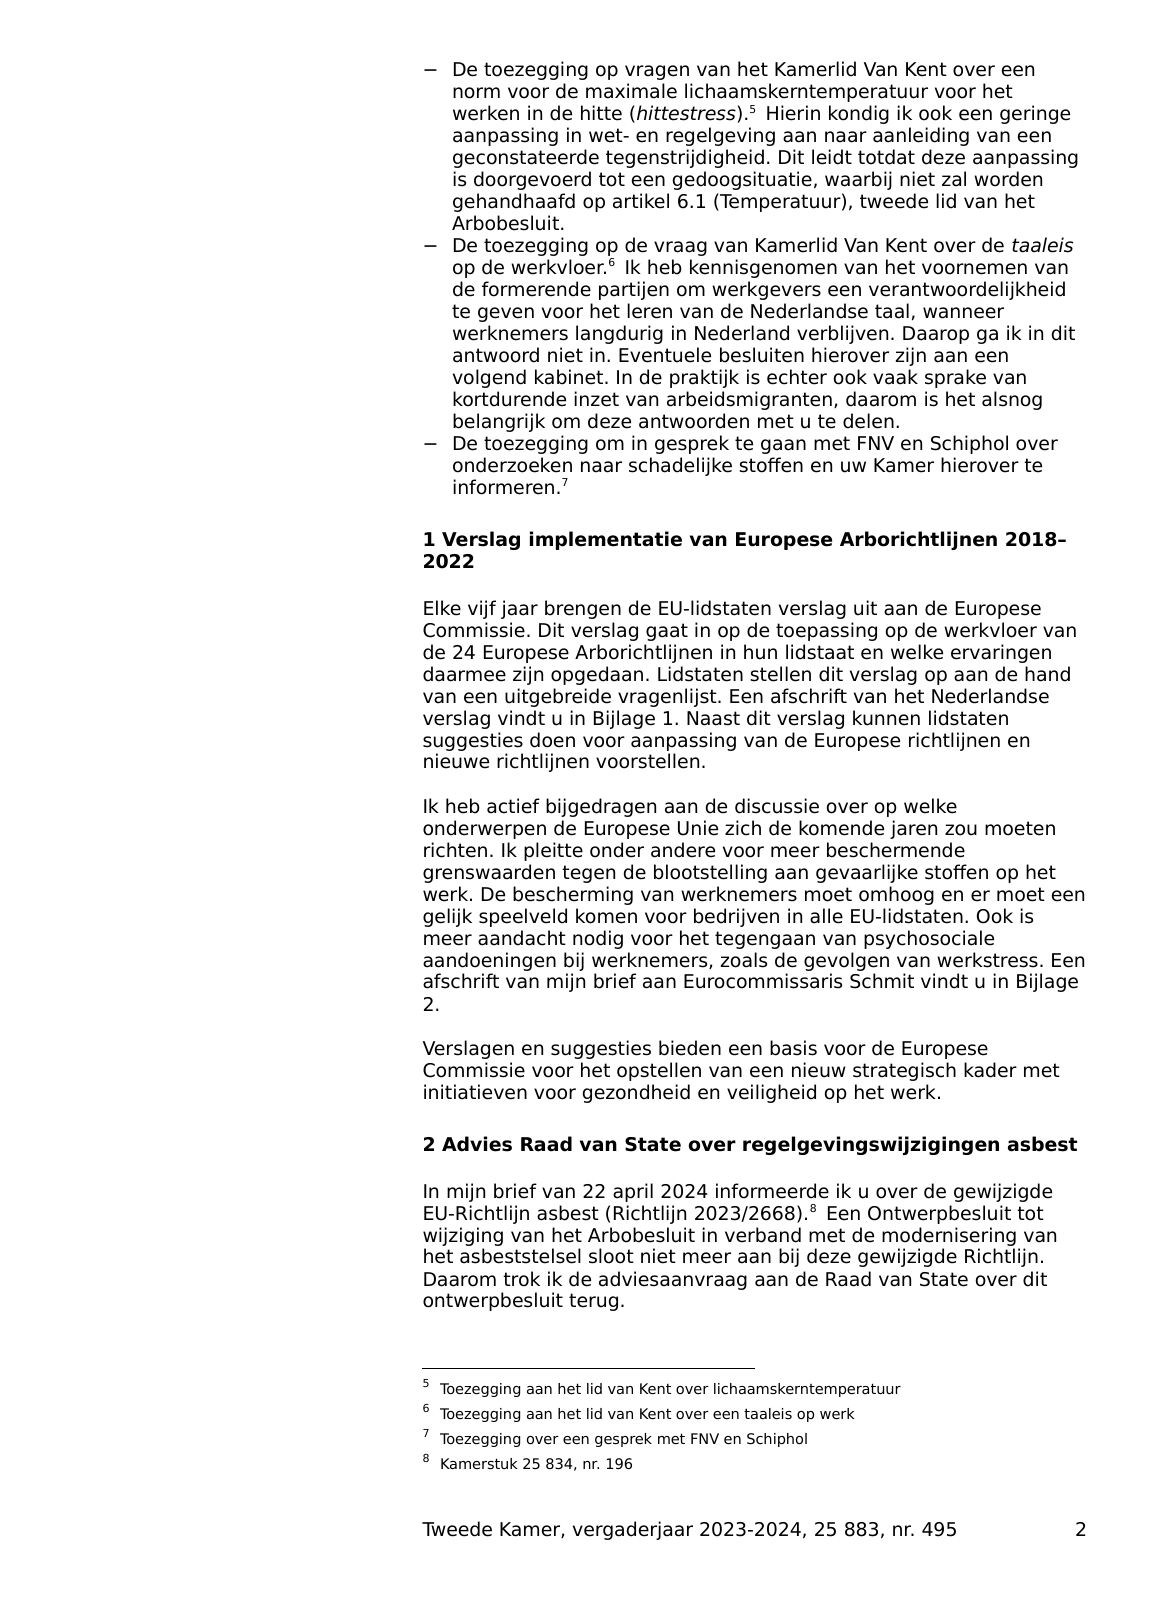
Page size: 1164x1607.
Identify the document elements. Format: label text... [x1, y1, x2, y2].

text In mijn brief van 22 april 2024 informeerde ik u over de gewijzigde EU-Richtlijn asbest (Richtlijn 2023/2668). Een Ontwerpbesluit tot wijziging van het Arbobesluit in verband met de modernisering van het asbeststelsel sloot niet meer aan bij deze gewijzigde Richtlijn. Daarom trok ik de adviesaanvraag aan de Raad van State over dit ontwerpbesluit terug. [422, 1181, 1087, 1312]
text Toezegging aan het lid van Kent over een taaleis op werk [422, 1402, 1087, 1424]
text Verslagen en suggesties bieden een basis voor de Europese Commissie voor het opstellen van een nieuw strategisch kader met initiatieven voor gezondheid en veiligheid op het werk. [422, 1038, 1087, 1103]
subtitle 2 Advies Raad van State over regelgevingswijzigingen asbest [422, 1133, 1087, 1156]
text − De toezegging om in gesprek te gaan met FNV en Schiphol over onderzoeken naar schadelijke stoffen en uw Kamer hierover te informeren. [422, 433, 1087, 499]
text Elke vijf jaar brengen de EU-lidstaten verslag uit aan de Europese Commissie. Dit verslag gaat in op de toepassing op de werkvloer van de 24 Europese Arborichtlijnen in hun lidstaat en welke ervaringen daarmee zijn opgedaan. Lidstaten stellen dit verslag op aan de hand van een uitgebreide vragenlijst. Een afschrift van het Nederlandse verslag vindt u in Bijlage 1. Naast dit verslag kunnen lidstaten suggesties doen voor aanpassing van de Europese richtlijnen en nieuwe richtlijnen voorstellen. [422, 598, 1087, 773]
text Toezegging over een gesprek met FNV en Schiphol [422, 1427, 1087, 1449]
text Toezegging aan het lid van Kent over lichaamskerntemperatuur [422, 1377, 1087, 1399]
text − De toezegging op de vraag van Kamerlid Van Kent over de taaleis op de werkvloer. Ik heb kennisgenomen van het voornemen van de formerende partijen om werkgevers een verantwoordelijkheid te geven voor het leren van de Nederlandse taal, wanneer werknemers langdurig in Nederland verblijven. Daarop ga ik in dit antwoord niet in. Eventuele besluiten hierover zijn aan een volgend kabinet. In de praktijk is echter ook vaak sprake van kortdurende inzet van arbeidsmigranten, daarom is het alsnog belangrijk om deze antwoorden met u te delen. [422, 235, 1087, 433]
subtitle 1 Verslag implementatie van Europese Arborichtlijnen 2018–2022 [422, 529, 1087, 573]
text Ik heb actief bijgedragen aan de discussie over op welke onderwerpen de Europese Unie zich de komende jaren zou moeten richten. Ik pleitte onder andere voor meer beschermende grenswaarden tegen de blootstelling aan gevaarlijke stoffen op het werk. De bescherming van werknemers moet omhoog en er moet een gelijk speelveld komen voor bedrijven in alle EU-lidstaten. Ook is meer aandacht nodig voor het tegengaan van psychosociale aandoeningen bij werknemers, zoals de gevolgen van werkstress. Een afschrift van mijn brief aan Eurocommissaris Schmit vindt u in Bijlage 2. [422, 796, 1087, 1015]
text Kamerstuk 25 834, nr. 196 [422, 1452, 1087, 1474]
text − De toezegging op vragen van het Kamerlid Van Kent over een norm voor de maximale lichaamskerntemperatuur voor het werken in de hitte (hittestress). Hierin kondig ik ook een geringe aanpassing in wet- en regelgeving aan naar aanleiding van een geconstateerde tegenstrijdigheid. Dit leidt totdat deze aanpassing is doorgevoerd tot een gedoogsituatie, waarbij niet zal worden gehandhaafd op artikel 6.1 (Temperatuur), tweede lid van het Arbobesluit. [422, 59, 1087, 235]
